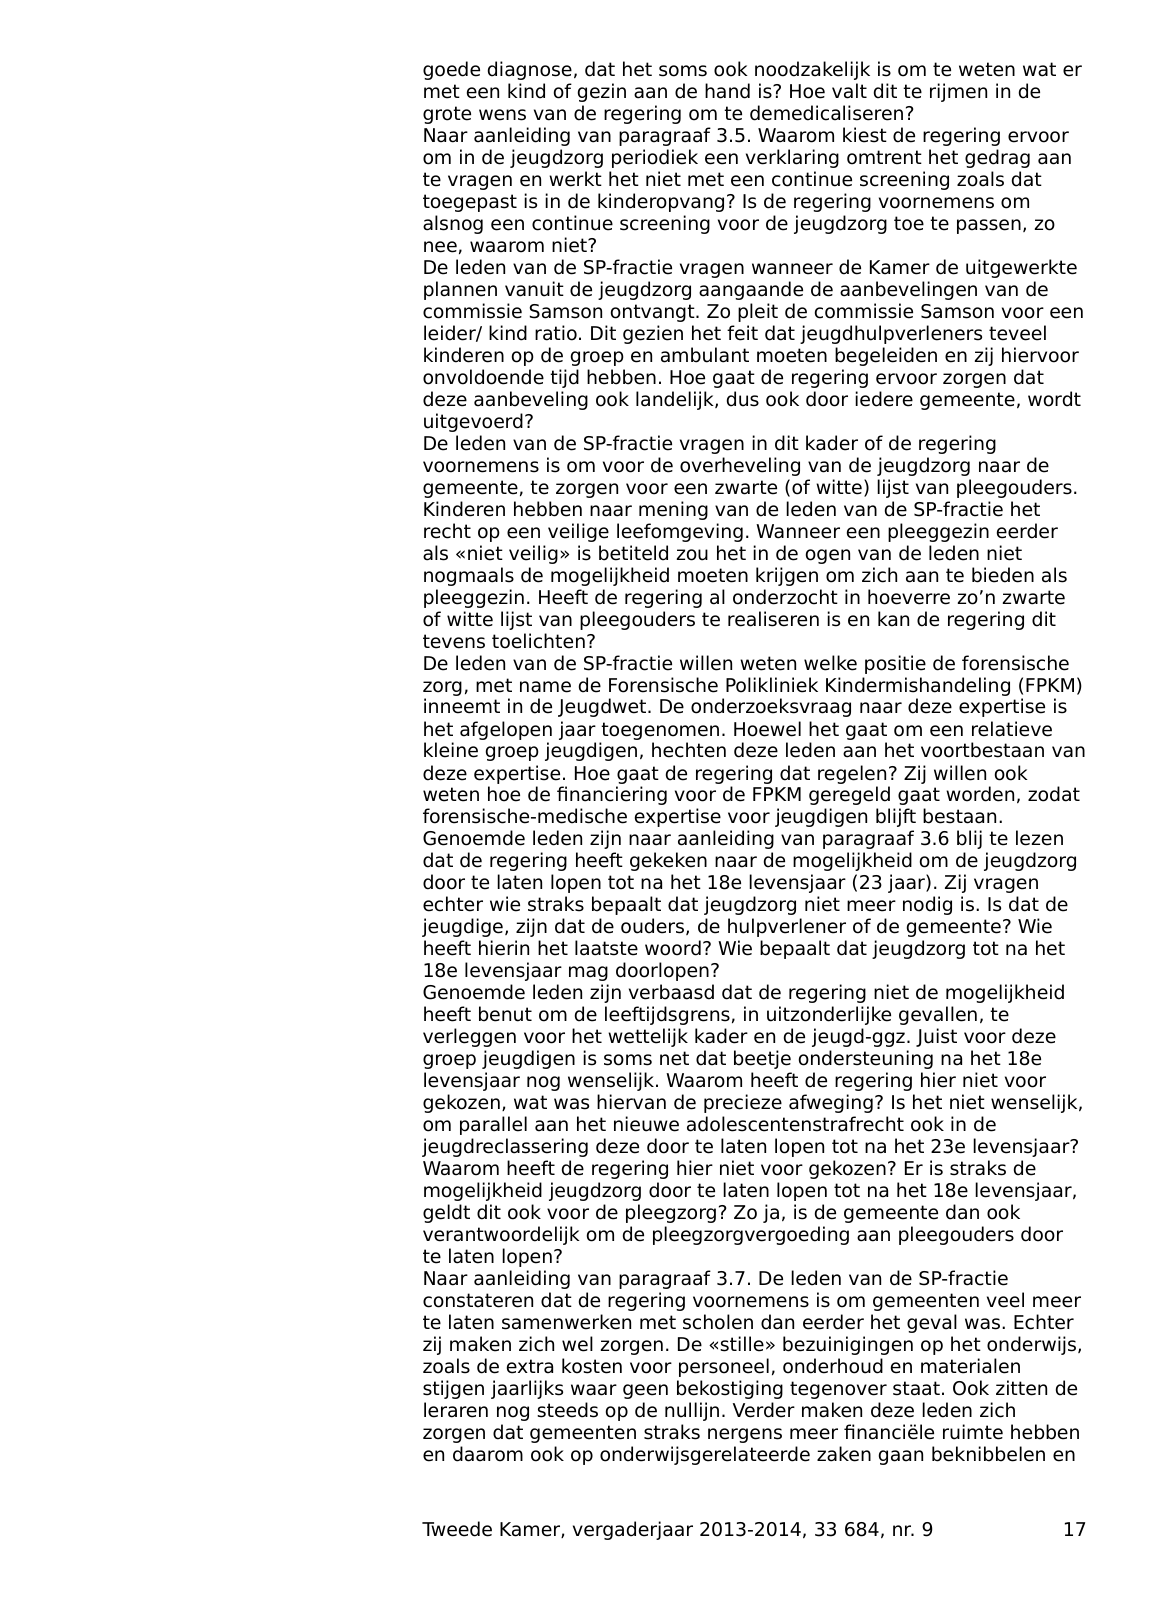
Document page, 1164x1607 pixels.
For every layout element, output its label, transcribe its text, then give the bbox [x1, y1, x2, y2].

text Genoemde leden zijn verbaasd dat de regering niet de mogelijkheid heeft benut om de leeftijdsgrens, in uitzonderlijke gevallen, te verleggen voor het wettelijk kader en de jeugd-ggz. Juist voor deze groep jeugdigen is soms net dat beetje ondersteuning na het 18e levensjaar nog wenselijk. Waarom heeft de regering hier niet voor gekozen, wat was hiervan de precieze afweging? Is het niet wenselijk, om parallel aan het nieuwe adolescentenstrafrecht ook in de jeugdreclassering deze door te laten lopen tot na het 23e levensjaar? Waarom heeft de regering hier niet voor gekozen? Er is straks de mogelijkheid jeugdzorg door te laten lopen tot na het 18e levensjaar, geldt dit ook voor de pleegzorg? Zo ja, is de gemeente dan ook verantwoordelijk om de pleegzorgvergoeding aan pleegouders door te laten lopen? [422, 982, 1087, 1268]
text Naar aanleiding van paragraaf 3.5. Waarom kiest de regering ervoor om in de jeugdzorg periodiek een verklaring omtrent het gedrag aan te vragen en werkt het niet met een continue screening zoals dat toegepast is in de kinderopvang? Is de regering voornemens om alsnog een continue screening voor de jeugdzorg toe te passen, zo nee, waarom niet? [422, 125, 1087, 257]
text De leden van de SP-fractie willen weten welke positie de forensische zorg, met name de Forensische Polikliniek Kindermishandeling (FPKM) inneemt in de Jeugdwet. De onderzoeksvraag naar deze expertise is het afgelopen jaar toegenomen. Hoewel het gaat om een relatieve kleine groep jeugdigen, hechten deze leden aan het voortbestaan van deze expertise. Hoe gaat de regering dat regelen? Zij willen ook weten hoe de financiering voor de FPKM geregeld gaat worden, zodat forensische-medische expertise voor jeugdigen blijft bestaan. [422, 652, 1087, 828]
text De leden van de SP-fractie vragen in dit kader of de regering voornemens is om voor de overheveling van de jeugdzorg naar de gemeente, te zorgen voor een zwarte (of witte) lijst van pleegouders. Kinderen hebben naar mening van de leden van de SP-fractie het recht op een veilige leefomgeving. Wanneer een pleeggezin eerder als «niet veilig» is betiteld zou het in de ogen van de leden niet nogmaals de mogelijkheid moeten krijgen om zich aan te bieden als pleeggezin. Heeft de regering al onderzocht in hoeverre zo’n zwarte of witte lijst van pleegouders te realiseren is en kan de regering dit tevens toelichten? [422, 433, 1087, 652]
text Naar aanleiding van paragraaf 3.7. De leden van de SP-fractie constateren dat de regering voornemens is om gemeenten veel meer te laten samenwerken met scholen dan eerder het geval was. Echter zij maken zich wel zorgen. De «stille» bezuinigingen op het onderwijs, zoals de extra kosten voor personeel, onderhoud en materialen stijgen jaarlijks waar geen bekostiging tegenover staat. Ook zitten de leraren nog steeds op de nullijn. Verder maken deze leden zich zorgen dat gemeenten straks nergens meer financiële ruimte hebben en daarom ook op onderwijsgerelateerde zaken gaan beknibbelen en [422, 1268, 1087, 1466]
text De leden van de SP-fractie vragen wanneer de Kamer de uitgewerkte plannen vanuit de jeugdzorg aangaande de aanbevelingen van de commissie Samson ontvangt. Zo pleit de commissie Samson voor een leider/ kind ratio. Dit gezien het feit dat jeugdhulpverleners teveel kinderen op de groep en ambulant moeten begeleiden en zij hiervoor onvoldoende tijd hebben. Hoe gaat de regering ervoor zorgen dat deze aanbeveling ook landelijk, dus ook door iedere gemeente, wordt uitgevoerd? [422, 257, 1087, 433]
text goede diagnose, dat het soms ook noodzakelijk is om te weten wat er met een kind of gezin aan de hand is? Hoe valt dit te rijmen in de grote wens van de regering om te demedicaliseren? [422, 59, 1087, 125]
text Genoemde leden zijn naar aanleiding van paragraaf 3.6 blij te lezen dat de regering heeft gekeken naar de mogelijkheid om de jeugdzorg door te laten lopen tot na het 18e levensjaar (23 jaar). Zij vragen echter wie straks bepaalt dat jeugdzorg niet meer nodig is. Is dat de jeugdige, zijn dat de ouders, de hulpverlener of de gemeente? Wie heeft hierin het laatste woord? Wie bepaalt dat jeugdzorg tot na het 18e levensjaar mag doorlopen? [422, 828, 1087, 982]
